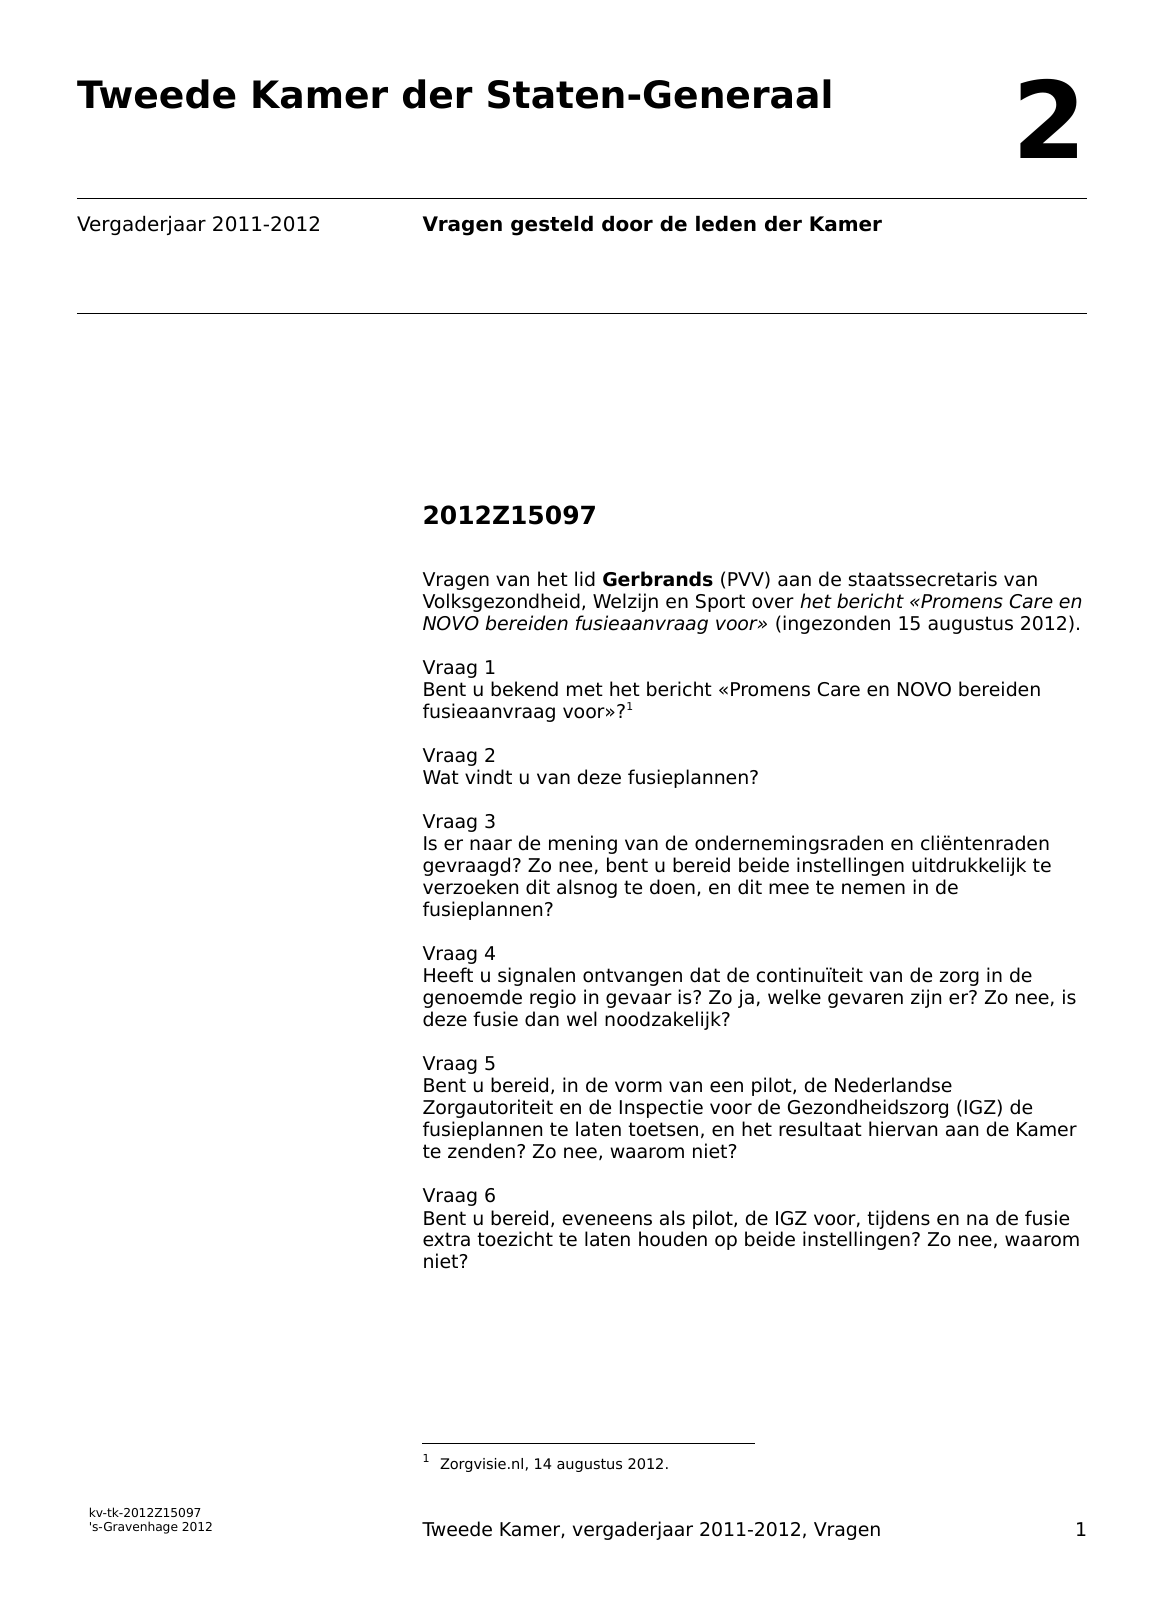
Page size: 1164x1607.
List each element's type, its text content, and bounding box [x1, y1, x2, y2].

text 2012Z15097 [422, 501, 1087, 531]
text Is er naar de mening van de ondernemingsraden en cliëntenraden gevraagd? Zo nee, bent u bereid beide instellingen uitdrukkelijk te verzoeken dit alsnog te doen, en dit mee te nemen in de fusieplannen? [422, 833, 1087, 921]
text Vraag 3 [422, 811, 1087, 833]
text Bent u bekend met het bericht «Promens Care en NOVO bereiden fusieaanvraag voor»? [422, 679, 1087, 723]
text Bent u bereid, eveneens als pilot, de IGZ voor, tijdens en na de fusie extra toezicht te laten houden op beide instellingen? Zo nee, waarom niet? [422, 1207, 1087, 1273]
table_header Tweede Kamer der Staten-Generaal [77, 59, 886, 198]
table_cell Vergaderjaar 2011-2012 [77, 199, 422, 313]
table_header 2 [886, 59, 1087, 198]
text Vraag 2 [422, 745, 1087, 767]
text Vraag 1 [422, 657, 1087, 679]
text Vraag 6 [422, 1185, 1087, 1207]
text Vraag 4 [422, 943, 1087, 965]
text Wat vindt u van deze fusieplannen? [422, 767, 1087, 789]
text Vragen van het lid Gerbrands (PVV) aan de staatssecretaris van Volksgezondheid, Welzijn en Sport over het bericht «Promens Care en NOVO bereiden fusieaanvraag voor» (ingezonden 15 augustus 2012). [422, 569, 1087, 635]
text kv-tk-2012Z15097 [88, 1506, 323, 1520]
text Zorgvisie.nl, 14 augustus 2012. [422, 1452, 1087, 1474]
text Bent u bereid, in de vorm van een pilot, de Nederlandse Zorgautoriteit en de Inspectie voor de Gezondheidszorg (IGZ) de fusieplannen te laten toetsen, en het resultaat hiervan aan de Kamer te zenden? Zo nee, waarom niet? [422, 1075, 1087, 1163]
text Heeft u signalen ontvangen dat de continuïteit van de zorg in de genoemde regio in gevaar is? Zo ja, welke gevaren zijn er? Zo nee, is deze fusie dan wel noodzakelijk? [422, 965, 1087, 1031]
text 's-Gravenhage 2012 [88, 1520, 323, 1534]
text Vraag 5 [422, 1053, 1087, 1075]
table_cell Vragen gesteld door de leden der Kamer [422, 199, 1087, 313]
